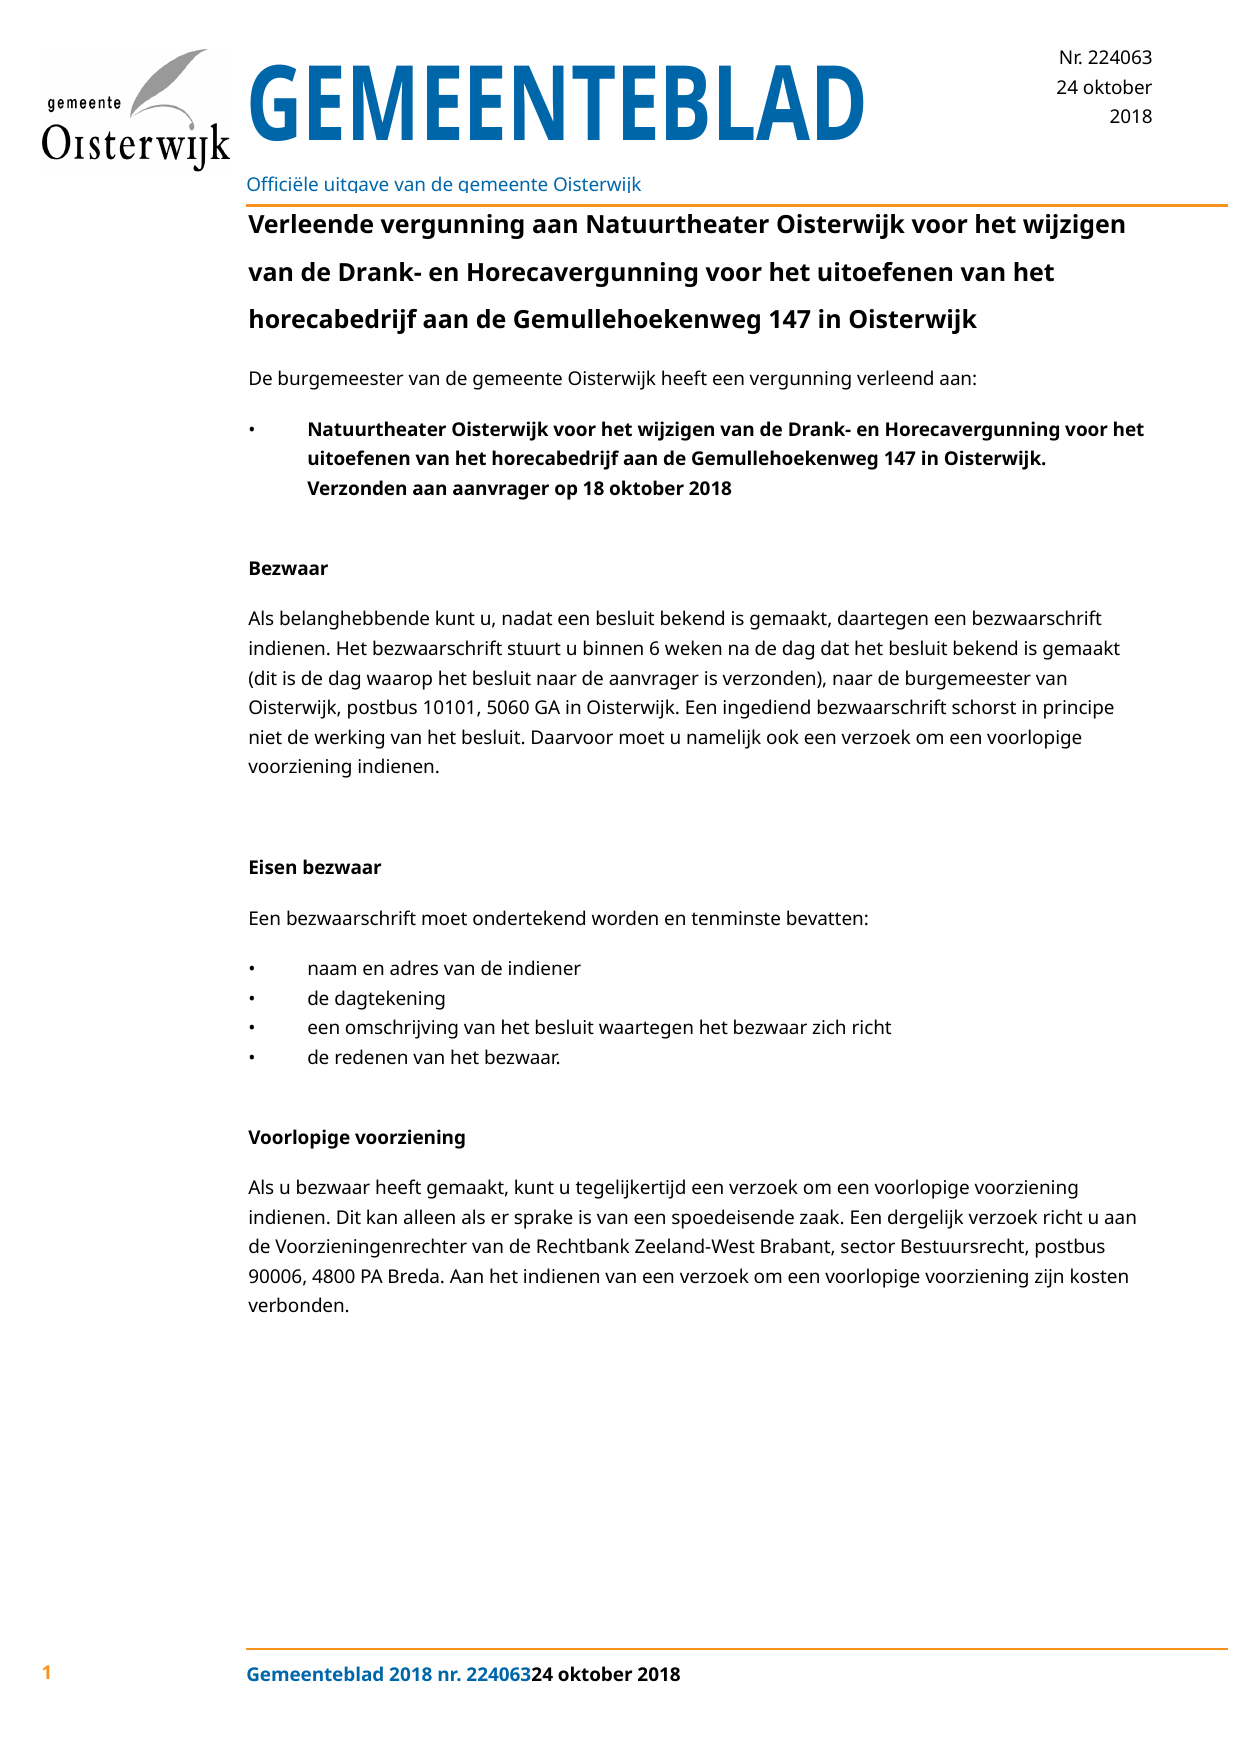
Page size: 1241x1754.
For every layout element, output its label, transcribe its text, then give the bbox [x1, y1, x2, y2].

text Bezwaar [248, 555, 1152, 581]
list naam en adres van de indiener [248, 955, 1152, 981]
list een omschrijving van het besluit waartegen het bezwaar zich richt [248, 1014, 1152, 1040]
list Natuurtheater Oisterwijk voor het wijzigen van de Drank- en Horecavergunning voor het uitoefenen van het horecabedrijf aan de Gemullehoekenweg 147 in Oisterwijk. Verzonden aan aanvrager op 18 oktober 2018 [248, 416, 1152, 501]
text Als u bezwaar heeft gemaakt, kunt u tegelijkertijd een verzoek om een voorlopige voorziening indienen. Dit kan alleen als er sprake is van een spoedeisende zaak. Een dergelijk verzoek richt u aan de Voorzieningenrechter van de Rechtbank Zeeland-West Brabant, sector Bestuursrecht, postbus 90006, 4800 PA Breda. Aan het indienen van een verzoek om een voorlopige voorziening zijn kosten verbonden. [248, 1174, 1152, 1318]
text Voorlopige voorziening [248, 1124, 1152, 1149]
text De burgemeester van de gemeente Oisterwijk heeft een vergunning verleend aan: [248, 366, 1152, 391]
picture [41, 47, 231, 172]
list de redenen van het bezwaar. [248, 1044, 1152, 1069]
text Een bezwaarschrift moet ondertekend worden en tenminste bevatten: [248, 905, 1152, 930]
text Als belanghebbende kunt u, nadat een besluit bekend is gemaakt, daartegen een bezwaarschrift indienen. Het bezwaarschrift stuurt u binnen 6 weken na de dag dat het besluit bekend is gemaakt (dit is de dag waarop het besluit naar de aanvrager is verzonden), naar de burgemeester van Oisterwijk, postbus 10101, 5060 GA in Oisterwijk. Een ingediend bezwaarschrift schorst in principe niet de werking van het besluit. Daarvoor moet u namelijk ook een verzoek om een voorlopige voorziening indienen. [248, 606, 1152, 779]
text Eisen bezwaar [248, 854, 1152, 880]
list de dagtekening [248, 985, 1152, 1010]
text Verleende vergunning aan Natuurtheater Oisterwijk voor het wijzigen van de Drank- en Horecavergunning voor het uitoefenen van het horecabedrijf aan de Gemullehoekenweg 147 in Oisterwijk [248, 207, 1152, 336]
